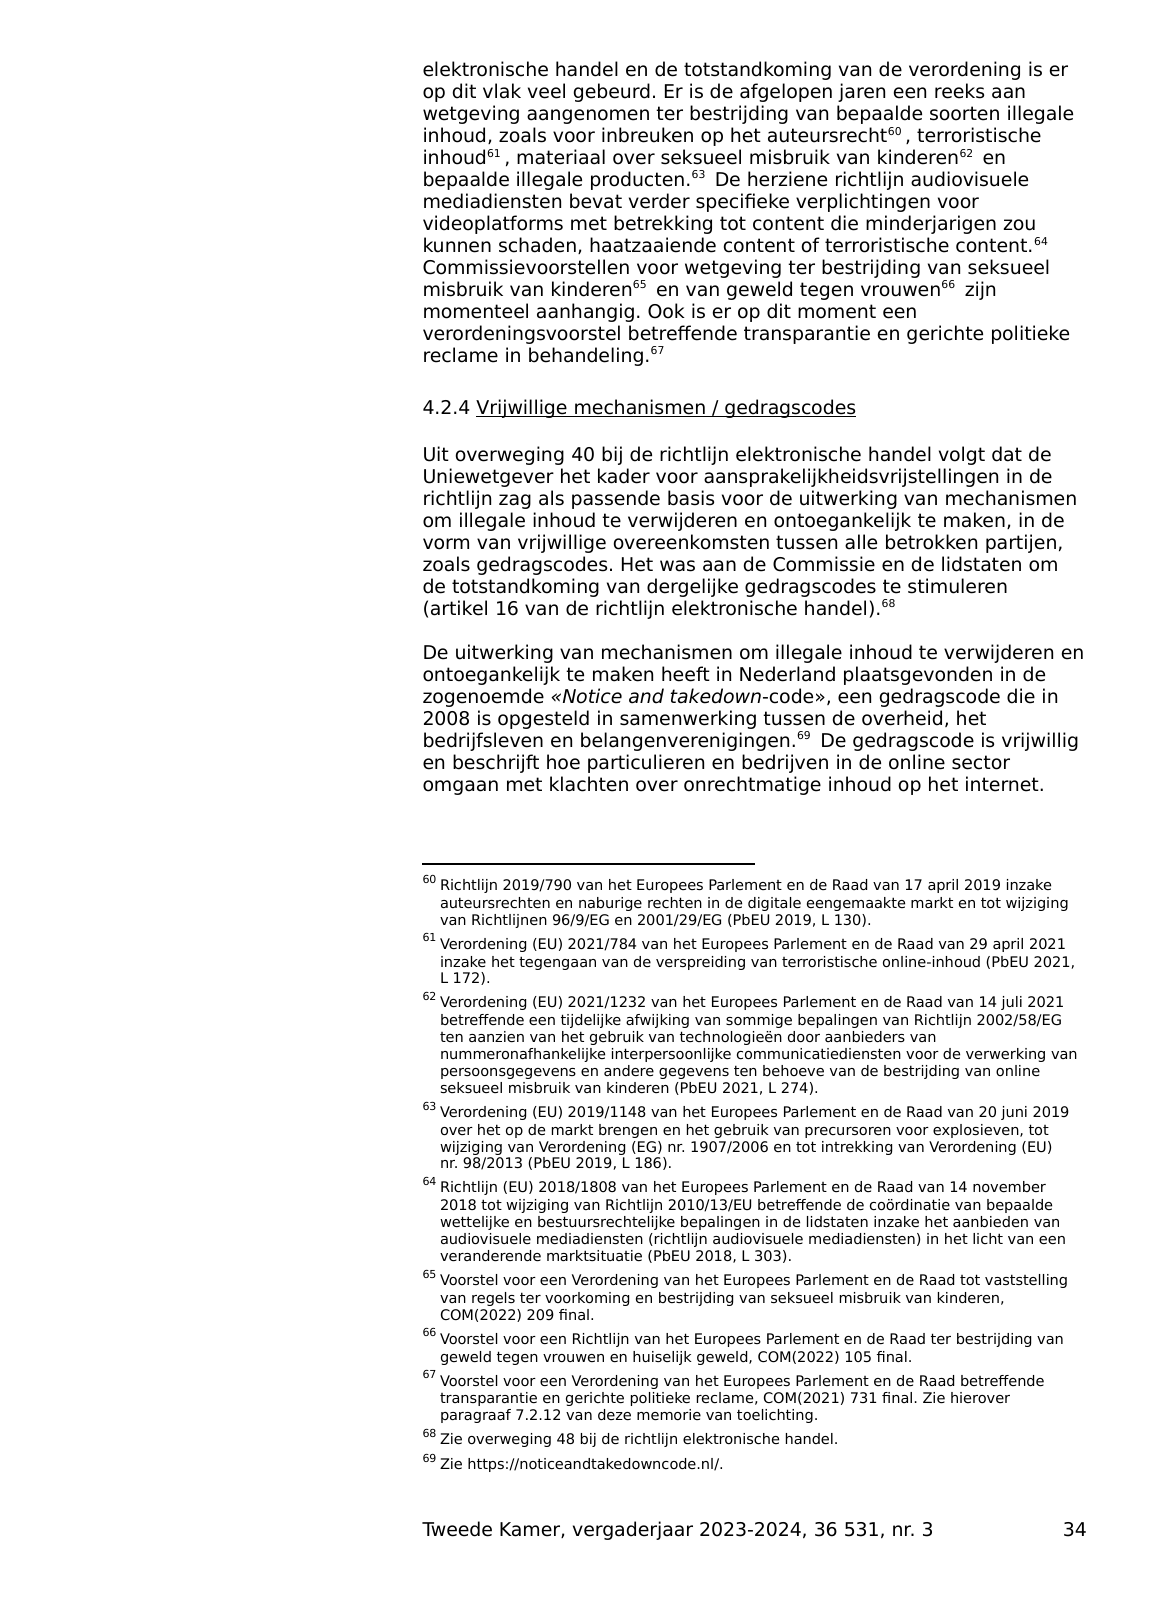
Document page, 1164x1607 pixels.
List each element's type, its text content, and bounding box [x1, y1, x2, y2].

text Voorstel voor een Richtlijn van het Europees Parlement en de Raad ter bestrijding van geweld tegen vrouwen en huiselijk geweld, COM(2022) 105 final. [422, 1327, 1087, 1366]
text Verordening (EU) 2019/1148 van het Europees Parlement en de Raad van 20 juni 2019 over het op de markt brengen en het gebruik van precursoren voor explosieven, tot wijziging van Verordening (EG) nr. 1907/2006 en tot intrekking van Verordening (EU) nr. 98/2013 (PbEU 2019, L 186). [422, 1100, 1087, 1172]
text Voorstel voor een Verordening van het Europees Parlement en de Raad betreffende transparantie en gerichte politieke reclame, COM(2021) 731 final. Zie hierover paragraaf 7.2.12 van deze memorie van toelichting. [422, 1368, 1087, 1424]
text elektronische handel en de totstandkoming van de verordening is er op dit vlak veel gebeurd. Er is de afgelopen jaren een reeks aan wetgeving aangenomen ter bestrijding van bepaalde soorten illegale inhoud, zoals voor inbreuken op het auteursrecht, terroristische inhoud, materiaal over seksueel misbruik van kinderen en bepaalde illegale producten. De herziene richtlijn audiovisuele mediadiensten bevat verder specifieke verplichtingen voor videoplatforms met betrekking tot content die minderjarigen zou kunnen schaden, haatzaaiende content of terroristische content. Commissievoorstellen voor wetgeving ter bestrijding van seksueel misbruik van kinderen en van geweld tegen vrouwen zijn momenteel aanhangig. Ook is er op dit moment een verordeningsvoorstel betreffende transparantie en gerichte politieke reclame in behandeling. [422, 59, 1087, 367]
text De uitwerking van mechanismen om illegale inhoud te verwijderen en ontoegankelijk te maken heeft in Nederland plaatsgevonden in de zogenoemde «Notice and takedown-code», een gedragscode die in 2008 is opgesteld in samenwerking tussen de overheid, het bedrijfsleven en belangenverenigingen. De gedragscode is vrijwillig en beschrijft hoe particulieren en bedrijven in de online sector omgaan met klachten over onrechtmatige inhoud op het internet. [422, 642, 1087, 796]
text Uit overweging 40 bij de richtlijn elektronische handel volgt dat de Uniewetgever het kader voor aansprakelijkheidsvrijstellingen in de richtlijn zag als passende basis voor de uitwerking van mechanismen om illegale inhoud te verwijderen en ontoegankelijk te maken, in de vorm van vrijwillige overeenkomsten tussen alle betrokken partijen, zoals gedragscodes. Het was aan de Commissie en de lidstaten om de totstandkoming van dergelijke gedragscodes te stimuleren (artikel 16 van de richtlijn elektronische handel). [422, 444, 1087, 619]
text Verordening (EU) 2021/784 van het Europees Parlement en de Raad van 29 april 2021 inzake het tegengaan van de verspreiding van terroristische online-inhoud (PbEU 2021, L 172). [422, 932, 1087, 987]
text Verordening (EU) 2021/1232 van het Europees Parlement en de Raad van 14 juli 2021 betreffende een tijdelijke afwijking van sommige bepalingen van Richtlijn 2002/58/EG ten aanzien van het gebruik van technologieën door aanbieders van nummeronafhankelijke interpersoonlijke communicatiediensten voor de verwerking van persoonsgegevens en andere gegevens ten behoeve van de bestrijding van online seksueel misbruik van kinderen (PbEU 2021, L 274). [422, 990, 1087, 1097]
text Richtlijn (EU) 2018/1808 van het Europees Parlement en de Raad van 14 november 2018 tot wijziging van Richtlijn 2010/13/EU betreffende de coördinatie van bepaalde wettelijke en bestuursrechtelijke bepalingen in de lidstaten inzake het aanbieden van audiovisuele mediadiensten (richtlijn audiovisuele mediadiensten) in het licht van een veranderende marktsituatie (PbEU 2018, L 303). [422, 1175, 1087, 1265]
subtitle 4.2.4 Vrijwillige mechanismen / gedragscodes [422, 397, 1087, 419]
text Voorstel voor een Verordening van het Europees Parlement en de Raad tot vaststelling van regels ter voorkoming en bestrijding van seksueel misbruik van kinderen, COM(2022) 209 final. [422, 1268, 1087, 1324]
text Zie https://noticeandtakedowncode.nl/. [422, 1452, 1087, 1474]
text Richtlijn 2019/790 van het Europees Parlement en de Raad van 17 april 2019 inzake auteursrechten en naburige rechten in de digitale eengemaakte markt en tot wijziging van Richtlijnen 96/9/EG en 2001/29/EG (PbEU 2019, L 130). [422, 873, 1087, 929]
text Zie overweging 48 bij de richtlijn elektronische handel. [422, 1427, 1087, 1449]
